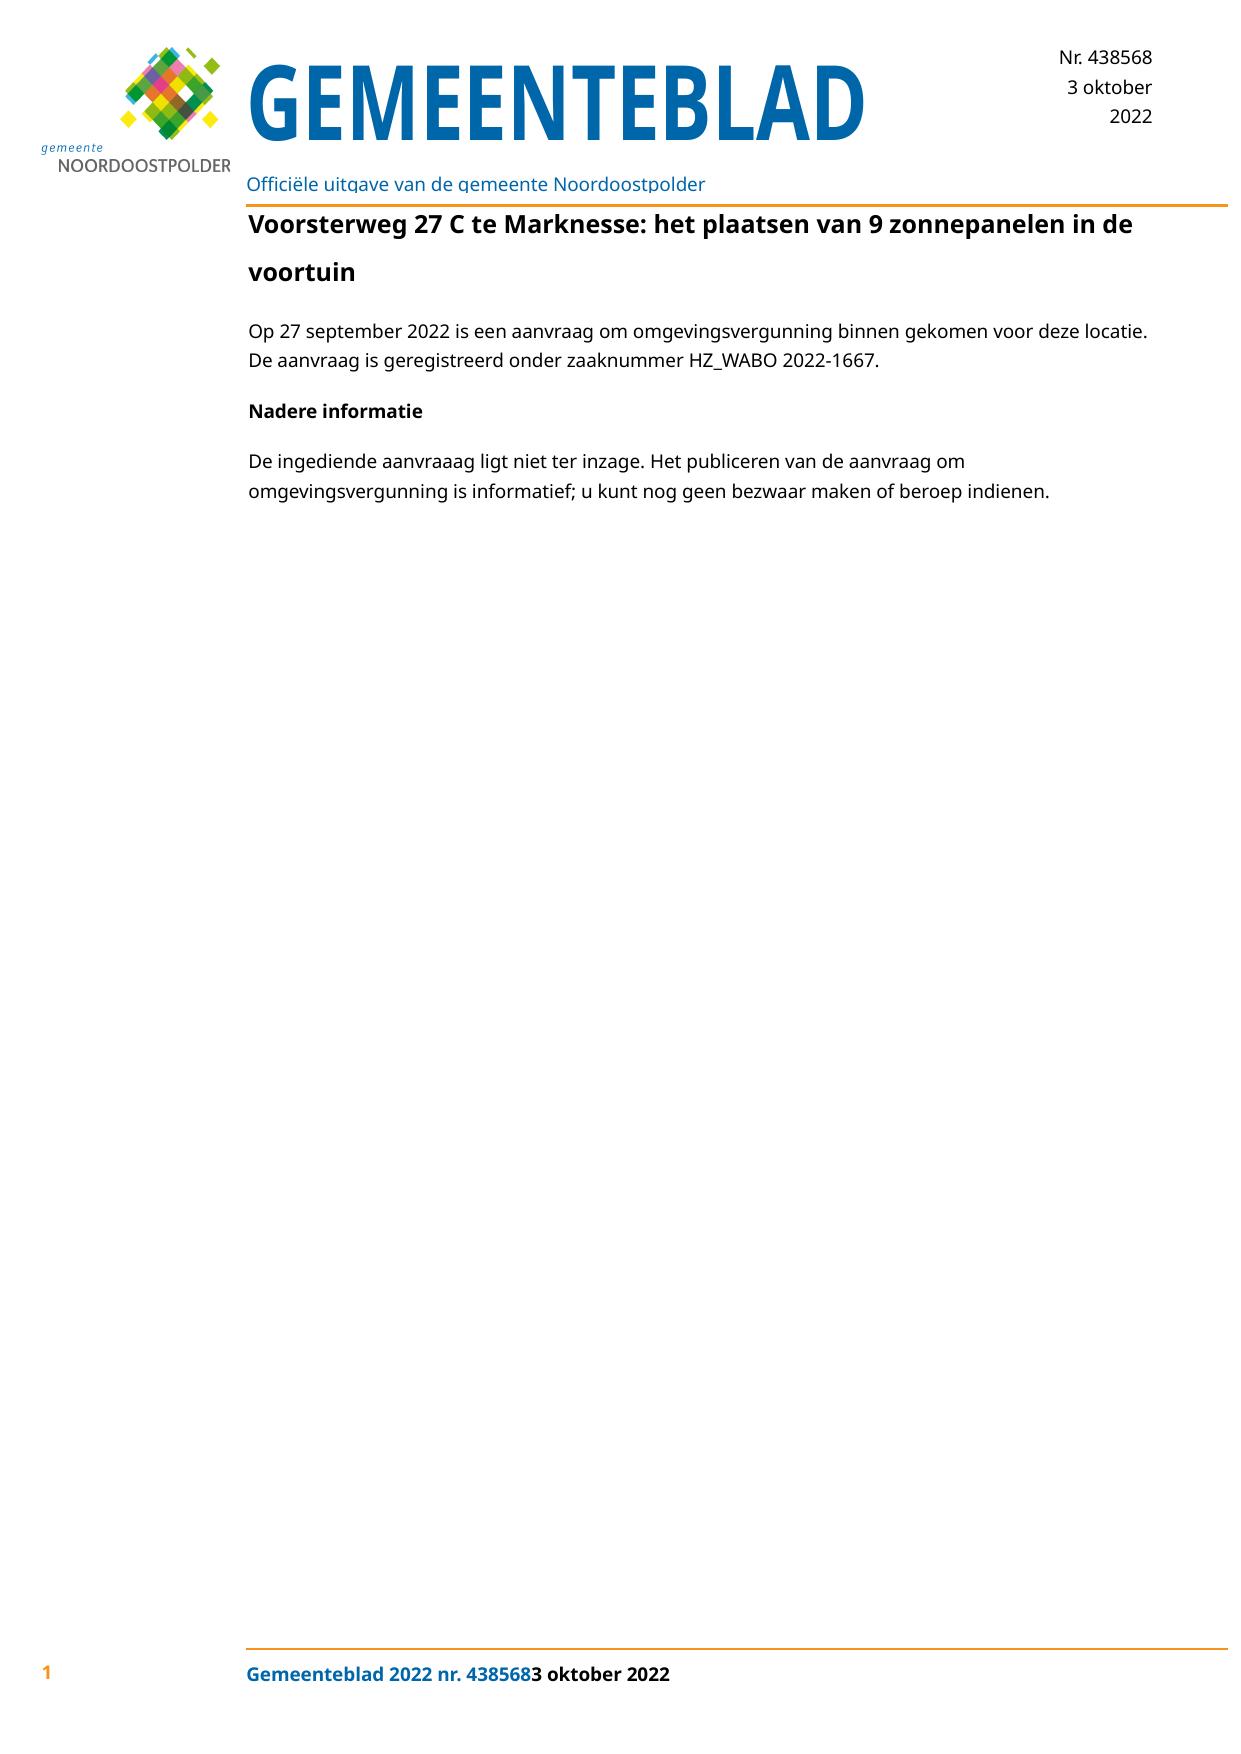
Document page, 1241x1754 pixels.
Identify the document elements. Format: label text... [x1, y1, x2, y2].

text De ingediende aanvraaag ligt niet ter inzage. Het publiceren van de aanvraag om omgevingsvergunning is informatief; u kunt nog geen bezwaar maken of beroep indienen. [248, 448, 1152, 504]
picture [41, 47, 231, 172]
text Voorsterweg 27 C te Marknesse: het plaatsen van 9 zonnepanelen in de voortuin [248, 207, 1152, 288]
text Op 27 september 2022 is een aanvraag om omgevingsvergunning binnen gekomen voor deze locatie. De aanvraag is geregistreerd onder zaaknummer HZ_WABO 2022-1667. [248, 318, 1152, 373]
text Nadere informatie [248, 398, 1152, 424]
